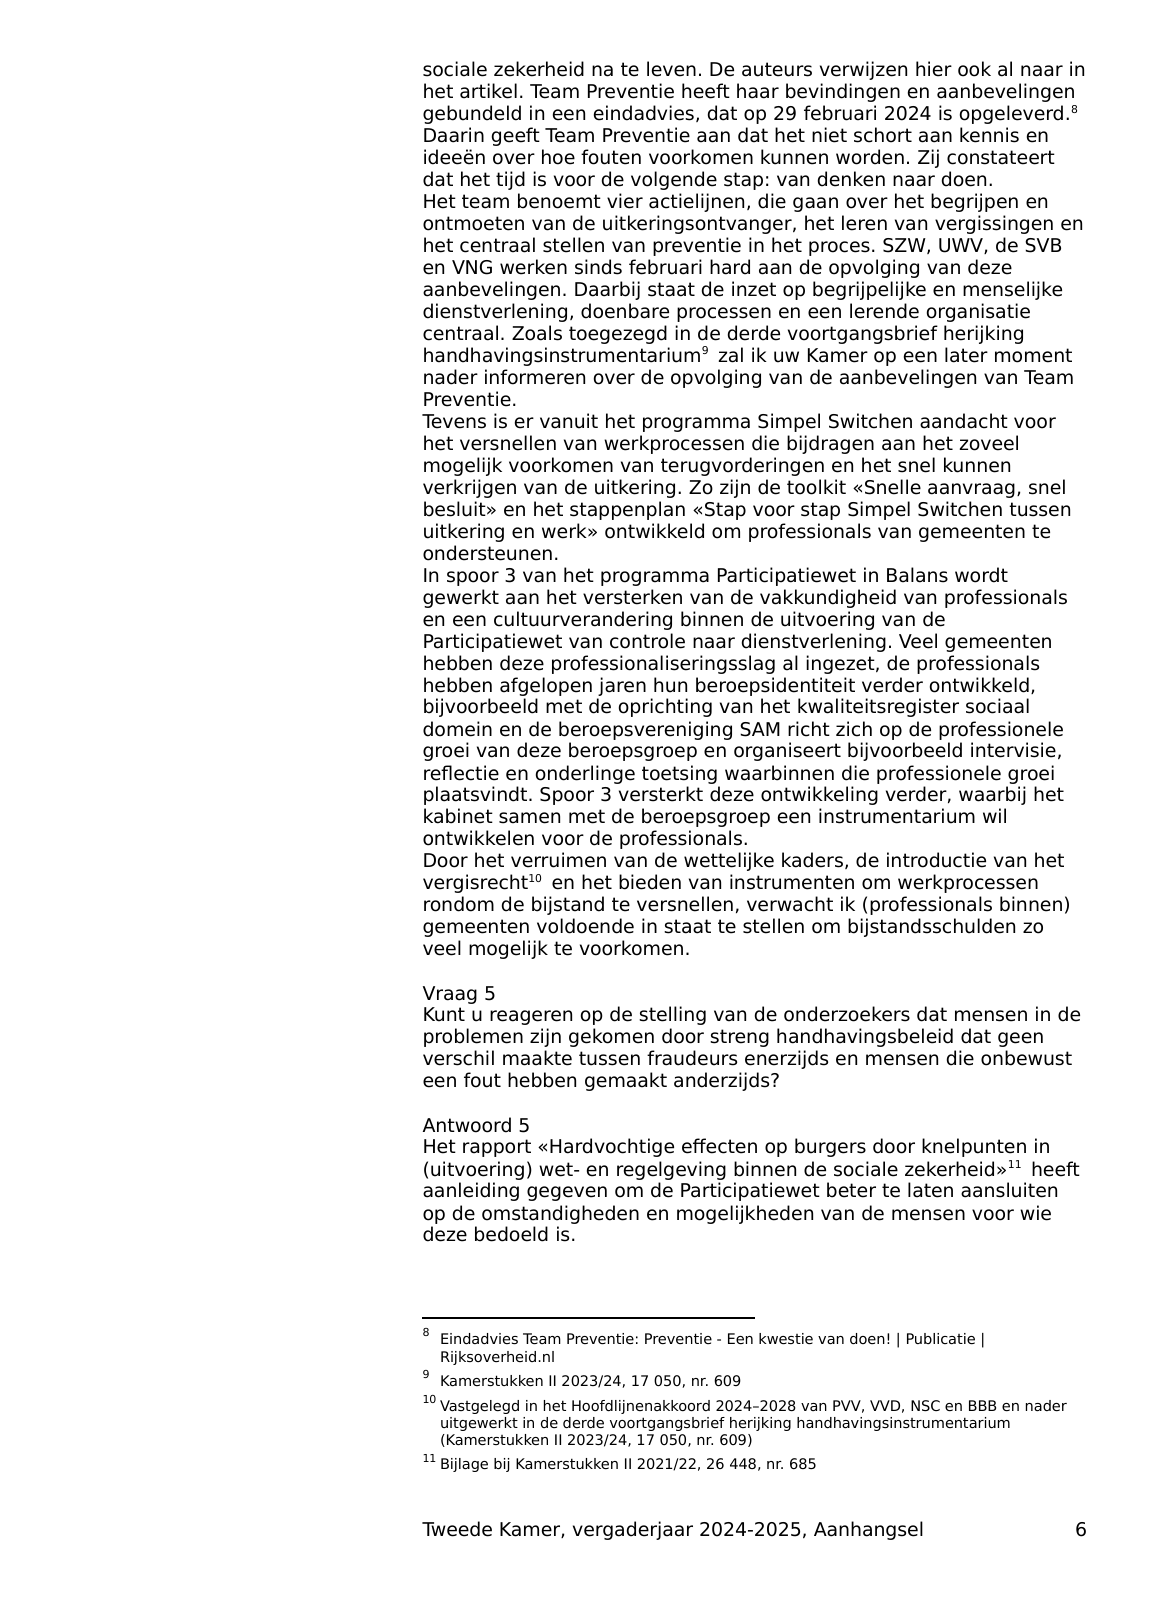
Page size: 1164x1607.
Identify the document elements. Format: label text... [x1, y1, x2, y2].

text sociale zekerheid na te leven. De auteurs verwijzen hier ook al naar in het artikel. Team Preventie heeft haar bevindingen en aanbevelingen gebundeld in een eindadvies, dat op 29 februari 2024 is opgeleverd. [422, 59, 1087, 125]
text Vastgelegd in het Hoofdlijnenakkoord 2024–2028 van PVV, VVD, NSC en BBB en nader uitgewerkt in de derde voortgangsbrief herijking handhavingsinstrumentarium (Kamerstukken II 2023/24, 17 050, nr. 609) [422, 1393, 1087, 1449]
text Tevens is er vanuit het programma Simpel Switchen aandacht voor het versnellen van werkprocessen die bijdragen aan het zoveel mogelijk voorkomen van terugvorderingen en het snel kunnen verkrijgen van de uitkering. Zo zijn de toolkit «Snelle aanvraag, snel besluit» en het stappenplan «Stap voor stap Simpel Switchen tussen uitkering en werk» ontwikkeld om professionals van gemeenten te ondersteunen. [422, 411, 1087, 564]
text Bijlage bij Kamerstukken II 2021/22, 26 448, nr. 685 [422, 1452, 1087, 1474]
text Kamerstukken II 2023/24, 17 050, nr. 609 [422, 1368, 1087, 1391]
text Het team benoemt vier actielijnen, die gaan over het begrijpen en ontmoeten van de uitkeringsontvanger, het leren van vergissingen en het centraal stellen van preventie in het proces. SZW, UWV, de SVB en VNG werken sinds februari hard aan de opvolging van deze aanbevelingen. Daarbij staat de inzet op begrijpelijke en menselijke dienstverlening, doenbare processen en een lerende organisatie centraal. Zoals toegezegd in de derde voortgangsbrief herijking handhavingsinstrumentarium zal ik uw Kamer op een later moment nader informeren over de opvolging van de aanbevelingen van Team Preventie. [422, 191, 1087, 411]
text Antwoord 5 [422, 1114, 1087, 1136]
text Daarin geeft Team Preventie aan dat het niet schort aan kennis en ideeën over hoe fouten voorkomen kunnen worden. Zij constateert dat het tijd is voor de volgende stap: van denken naar doen. [422, 125, 1087, 191]
text Het rapport «Hardvochtige effecten op burgers door knelpunten in (uitvoering) wet- en regelgeving binnen de sociale zekerheid» heeft aanleiding gegeven om de Participatiewet beter te laten aansluiten op de omstandigheden en mogelijkheden van de mensen voor wie deze bedoeld is. [422, 1136, 1087, 1246]
text Kunt u reageren op de stelling van de onderzoekers dat mensen in de problemen zijn gekomen door streng handhavingsbeleid dat geen verschil maakte tussen fraudeurs enerzijds en mensen die onbewust een fout hebben gemaakt anderzijds? [422, 1004, 1087, 1092]
text Door het verruimen van de wettelijke kaders, de introductie van het vergisrecht en het bieden van instrumenten om werkprocessen rondom de bijstand te versnellen, verwacht ik (professionals binnen) gemeenten voldoende in staat te stellen om bijstandsschulden zo veel mogelijk te voorkomen. [422, 850, 1087, 960]
text Eindadvies Team Preventie: Preventie - Een kwestie van doen! | Publicatie | Rijksoverheid.nl [422, 1327, 1087, 1366]
text In spoor 3 van het programma Participatiewet in Balans wordt gewerkt aan het versterken van de vakkundigheid van professionals en een cultuurverandering binnen de uitvoering van de Participatiewet van controle naar dienstverlening. Veel gemeenten hebben deze professionaliseringsslag al ingezet, de professionals hebben afgelopen jaren hun beroepsidentiteit verder ontwikkeld, bijvoorbeeld met de oprichting van het kwaliteitsregister sociaal domein en de beroepsvereniging SAM richt zich op de professionele groei van deze beroepsgroep en organiseert bijvoorbeeld intervisie, reflectie en onderlinge toetsing waarbinnen die professionele groei plaatsvindt. Spoor 3 versterkt deze ontwikkeling verder, waarbij het kabinet samen met de beroepsgroep een instrumentarium wil ontwikkelen voor de professionals. [422, 564, 1087, 850]
text Vraag 5 [422, 982, 1087, 1004]
